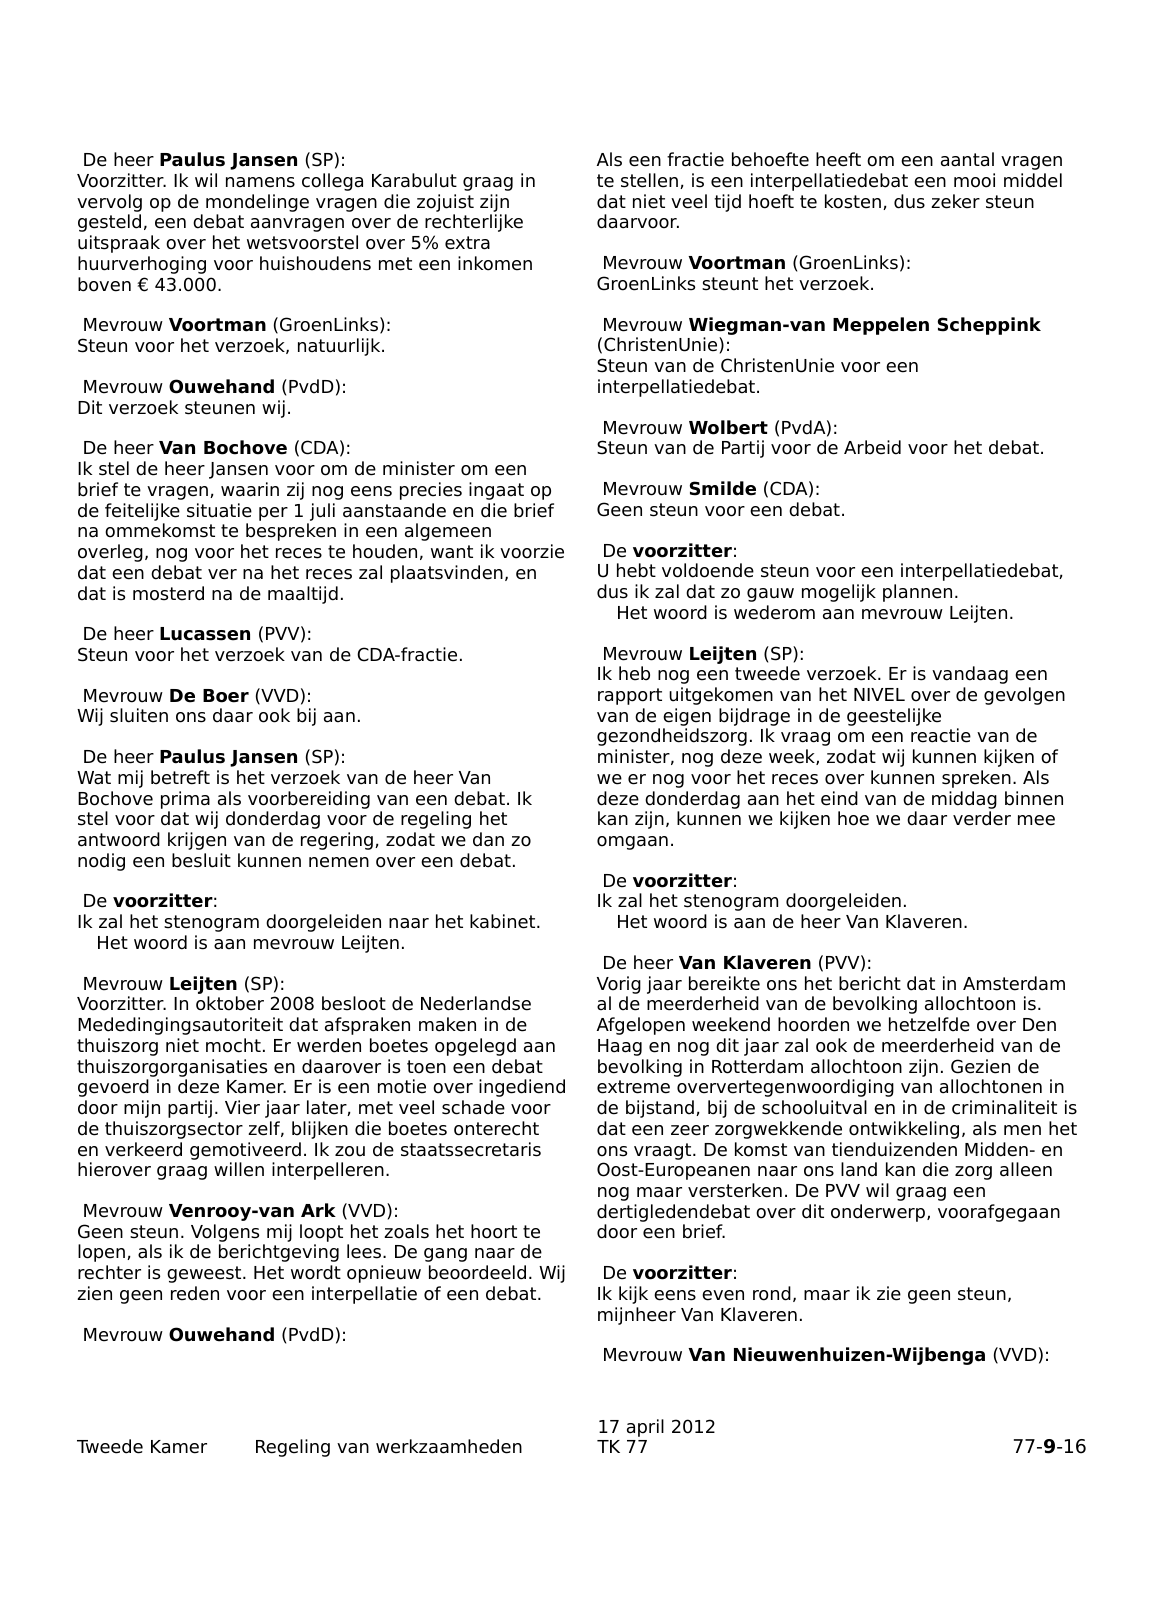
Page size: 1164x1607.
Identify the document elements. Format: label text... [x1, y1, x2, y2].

text De heer Paulus Jansen (SP): [77, 747, 567, 768]
text Geen steun. Volgens mij loopt het zoals het hoort te lopen, als ik de berichtgeving lees. De gang naar de rechter is geweest. Het wordt opnieuw beoordeeld. Wij zien geen reden voor een interpellatie of een debat. [77, 1222, 567, 1304]
text Mevrouw Voortman (GroenLinks): [596, 253, 1087, 274]
text De voorzitter: [77, 891, 567, 912]
text Mevrouw Van Nieuwenhuizen-Wijbenga (VVD): [596, 1345, 1087, 1366]
text Mevrouw Ouwehand (PvdD): [77, 377, 567, 397]
text Ik stel de heer Jansen voor om de minister om een brief te vragen, waarin zij nog eens precies ingaat op de feitelijke situatie per 1 juli aanstaande en die brief na ommekomst te bespreken in een algemeen overleg, nog voor het reces te houden, want ik voorzie dat een debat ver na het reces zal plaatsvinden, en dat is mosterd na de maaltijd. [77, 459, 567, 604]
text Mevrouw Leijten (SP): [596, 643, 1087, 664]
text Dit verzoek steunen wij. [77, 397, 567, 418]
text De heer Van Bochove (CDA): [77, 438, 567, 459]
text De voorzitter: [596, 540, 1087, 561]
text Als een fractie behoefte heeft om een aantal vragen te stellen, is een interpellatiedebat een mooi middel dat niet veel tijd hoeft te kosten, dus zeker steun daarvoor. [596, 150, 1087, 233]
text De voorzitter: [596, 1263, 1087, 1284]
text Het woord is aan mevrouw Leijten. [77, 933, 567, 953]
text Mevrouw De Boer (VVD): [77, 686, 567, 706]
text Mevrouw Leijten (SP): [77, 973, 567, 994]
text Mevrouw Venrooy-van Ark (VVD): [77, 1201, 567, 1222]
text De heer Paulus Jansen (SP): [77, 150, 567, 171]
text Geen steun voor een debat. [596, 500, 1087, 520]
text Steun voor het verzoek, natuurlijk. [77, 336, 567, 357]
text Het woord is wederom aan mevrouw Leijten. [596, 603, 1087, 623]
text Wat mij betreft is het verzoek van de heer Van Bochove prima als voorbereiding van een debat. Ik stel voor dat wij donderdag voor de regeling het antwoord krijgen van de regering, zodat we dan zo nodig een besluit kunnen nemen over een debat. [77, 768, 567, 871]
text Wij sluiten ons daar ook bij aan. [77, 706, 567, 727]
text Steun van de ChristenUnie voor een interpellatiedebat. [596, 356, 1087, 397]
text Mevrouw Wiegman-van Meppelen Scheppink (ChristenUnie): [596, 314, 1087, 356]
text Ik kijk eens even rond, maar ik zie geen steun, mijnheer Van Klaveren. [596, 1284, 1087, 1325]
text Ik zal het stenogram doorgeleiden naar het kabinet. [77, 912, 567, 933]
text De voorzitter: [596, 871, 1087, 891]
text GroenLinks steunt het verzoek. [596, 274, 1087, 294]
text Mevrouw Smilde (CDA): [596, 479, 1087, 500]
text Het woord is aan de heer Van Klaveren. [596, 912, 1087, 933]
text Ik heb nog een tweede verzoek. Er is vandaag een rapport uitgekomen van het NIVEL over de gevolgen van de eigen bijdrage in de geestelijke gezondheidszorg. Ik vraag om een reactie van de minister, nog deze week, zodat wij kunnen kijken of we er nog voor het reces over kunnen spreken. Als deze donderdag aan het eind van de middag binnen kan zijn, kunnen we kijken hoe we daar verder mee omgaan. [596, 664, 1087, 851]
text Vorig jaar bereikte ons het bericht dat in Amsterdam al de meerderheid van de bevolking allochtoon is. Afgelopen weekend hoorden we hetzelfde over Den Haag en nog dit jaar zal ook de meerderheid van de bevolking in Rotterdam allochtoon zijn. Gezien de extreme oververtegenwoordiging van allochtonen in de bijstand, bij de schooluitval en in de criminaliteit is dat een zeer zorgwekkende ontwikkeling, als men het ons vraagt. De komst van tienduizenden Midden- en Oost-Europeanen naar ons land kan die zorg alleen nog maar versterken. De PVV wil graag een dertigledendebat over dit onderwerp, voorafgegaan door een brief. [596, 973, 1087, 1243]
text Steun voor het verzoek van de CDA-fractie. [77, 645, 567, 666]
text Mevrouw Ouwehand (PvdD): [77, 1324, 567, 1345]
text U hebt voldoende steun voor een interpellatiedebat, dus ik zal dat zo gauw mogelijk plannen. [596, 561, 1087, 603]
text Voorzitter. Ik wil namens collega Karabulut graag in vervolg op de mondelinge vragen die zojuist zijn gesteld, een debat aanvragen over de rechterlijke uitspraak over het wetsvoorstel over 5% extra huurverhoging voor huishoudens met een inkomen boven € 43.000. [77, 171, 567, 295]
text De heer Lucassen (PVV): [77, 624, 567, 645]
text Mevrouw Voortman (GroenLinks): [77, 315, 567, 336]
text De heer Van Klaveren (PVV): [596, 953, 1087, 973]
text Mevrouw Wolbert (PvdA): [596, 417, 1087, 438]
text Steun van de Partij voor de Arbeid voor het debat. [596, 438, 1087, 459]
text Voorzitter. In oktober 2008 besloot de Nederlandse Mededingingsautoriteit dat afspraken maken in de thuiszorg niet mocht. Er werden boetes opgelegd aan thuiszorgorganisaties en daarover is toen een debat gevoerd in deze Kamer. Er is een motie over ingediend door mijn partij. Vier jaar later, met veel schade voor de thuiszorgsector zelf, blijken die boetes onterecht en verkeerd gemotiveerd. Ik zou de staatssecretaris hierover graag willen interpelleren. [77, 994, 567, 1181]
text Ik zal het stenogram doorgeleiden. [596, 891, 1087, 912]
